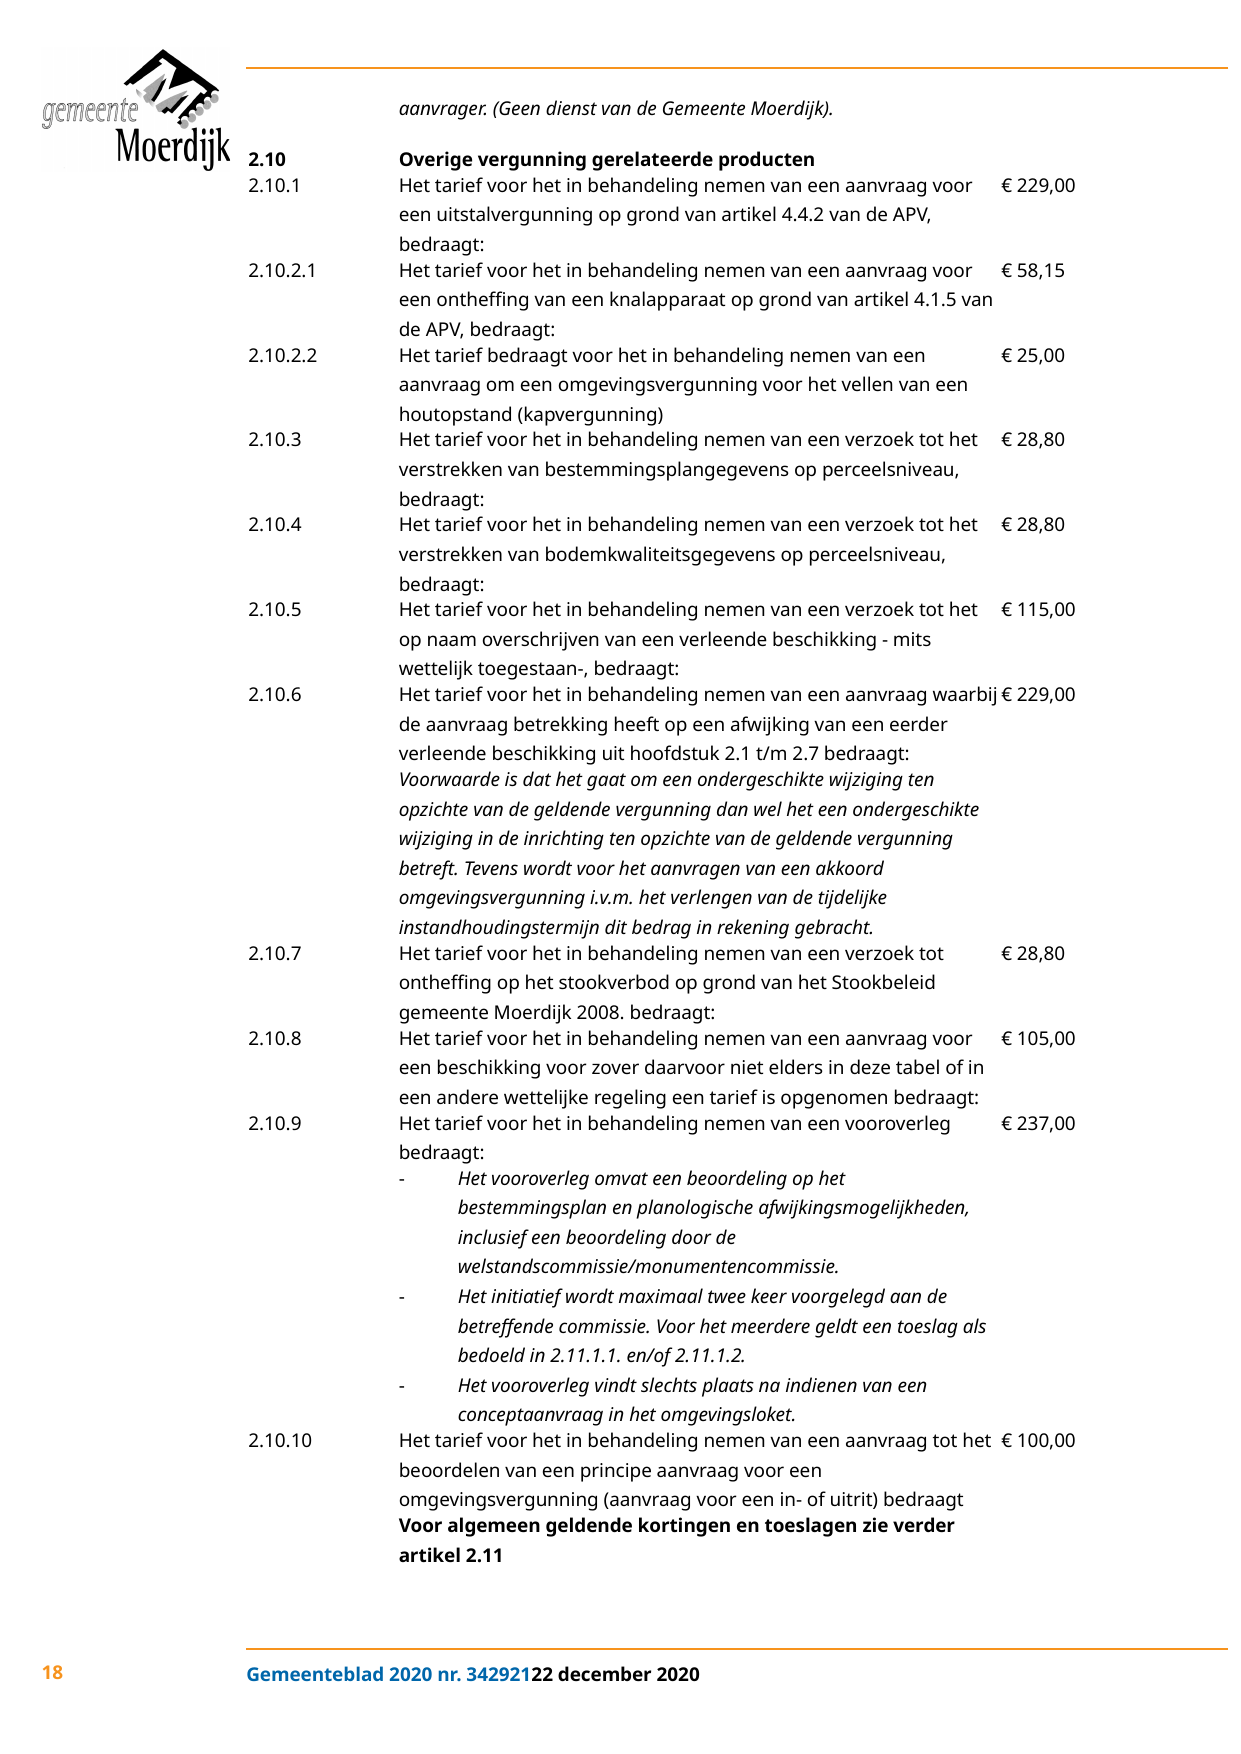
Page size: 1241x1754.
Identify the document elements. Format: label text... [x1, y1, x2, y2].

table_cell [248, 1165, 398, 1427]
table_cell Overige vergunning gerelateerde producten [399, 146, 1001, 172]
table_cell € 28,80 [1001, 512, 1152, 596]
table_cell 2.10.10 [248, 1428, 398, 1512]
table_cell Het tarief bedraagt voor het in behandeling nemen van een aanvraag om een omgevingsvergunning voor het vellen van een houtopstand (kapvergunning) [399, 342, 1001, 427]
table_cell Het tarief voor het in behandeling nemen van een vooroverleg bedraagt: [399, 1110, 1001, 1165]
table_cell € 229,00 [1001, 681, 1152, 766]
table_cell € 58,15 [1001, 257, 1152, 342]
table_cell Het tarief voor het in behandeling nemen van een verzoek tot het op naam overschrijven van een verleende beschikking - mits wettelijk toegestaan-, bedraagt: [399, 596, 1001, 681]
table_cell 2.10.4 [248, 512, 398, 596]
table_cell [248, 121, 1152, 146]
table_cell € 100,00 [1001, 1428, 1152, 1512]
table_cell € 229,00 [1001, 172, 1152, 257]
table_cell [1001, 95, 1152, 121]
table_cell aanvrager. (Geen dienst van de Gemeente Moerdijk). [399, 95, 1001, 121]
table_cell 2.10.7 [248, 940, 398, 1025]
table_cell 2.10.2.1 [248, 257, 398, 342]
table_cell [1001, 146, 1152, 172]
table_cell Het tarief voor het in behandeling nemen van een aanvraag voor een ontheffing van een knalapparaat op grond van artikel 4.1.5 van de APV, bedraagt: [399, 257, 1001, 342]
table_cell [1001, 1165, 1152, 1427]
table_cell 2.10.9 [248, 1110, 398, 1165]
table_cell [1001, 1512, 1152, 1568]
table_cell € 28,80 [1001, 427, 1152, 512]
table_cell Het tarief voor het in behandeling nemen van een verzoek tot het verstrekken van bodemkwaliteitsgegevens op perceelsniveau, bedraagt: [399, 512, 1001, 596]
table_cell € 115,00 [1001, 596, 1152, 681]
table_cell Het tarief voor het in behandeling nemen van een verzoek tot ontheffing op het stookverbod op grond van het Stookbeleid gemeente Moerdijk 2008. bedraagt: [399, 940, 1001, 1025]
table_cell 2.10.5 [248, 596, 398, 681]
table_cell Het tarief voor het in behandeling nemen van een aanvraag voor een beschikking voor zover daarvoor niet elders in deze tabel of in een andere wettelijke regeling een tarief is opgenomen bedraagt: [399, 1025, 1001, 1110]
table_cell € 105,00 [1001, 1025, 1152, 1110]
table_cell [248, 1568, 1152, 1593]
table_cell Voorwaarde is dat het gaat om een ondergeschikte wijziging ten opzichte van de geldende vergunning dan wel het een ondergeschikte wijziging in de inrichting ten opzichte van de geldende vergunning betreft. Tevens wordt voor het aanvragen van een akkoord omgevingsvergunning i.v.m. het verlengen van de tijdelijke instandhoudingstermijn dit bedrag in rekening gebracht. [399, 766, 1001, 940]
table_cell Het tarief voor het in behandeling nemen van een aanvraag tot het beoordelen van een principe aanvraag voor een omgevingsvergunning (aanvraag voor een in- of uitrit) bedraagt [399, 1428, 1001, 1512]
table_cell Het tarief voor het in behandeling nemen van een aanvraag voor een uitstalvergunning op grond van artikel 4.4.2 van de APV, bedraagt: [399, 172, 1001, 257]
table_cell 2.10.2.2 [248, 342, 398, 427]
table_cell 2.10.1 [248, 172, 398, 257]
table_cell [248, 1512, 398, 1568]
picture [41, 47, 231, 172]
table_cell 2.10 [248, 146, 398, 172]
table_cell Voor algemeen geldende kortingen en toeslagen zie verder artikel 2.11 [399, 1512, 1001, 1568]
table_cell € 237,00 [1001, 1110, 1152, 1165]
table_cell [1001, 766, 1152, 940]
table_cell [248, 766, 398, 940]
table_cell Het tarief voor het in behandeling nemen van een aanvraag waarbij de aanvraag betrekking heeft op een afwijking van een eerder verleende beschikking uit hoofdstuk 2.1 t/m 2.7 bedraagt: [399, 681, 1001, 766]
table_cell [248, 95, 398, 121]
table_cell Het tarief voor het in behandeling nemen van een verzoek tot het verstrekken van bestemmingsplangegevens op perceelsniveau, bedraagt: [399, 427, 1001, 512]
table_cell 2.10.6 [248, 681, 398, 766]
table_cell € 28,80 [1001, 940, 1152, 1025]
table_cell 2.10.3 [248, 427, 398, 512]
table_cell € 25,00 [1001, 342, 1152, 427]
table_cell Het vooroverleg omvat een beoordeling op het bestemmingsplan en planologische afwijkingsmogelijkheden, inclusief een beoordeling door de welstandscommissie/monumentencommissie. Het initiatief wordt maximaal twee keer voorgelegd aan de betreffende commissie. Voor het meerdere geldt een toeslag als bedoeld in 2.11.1.1. en/of 2.11.1.2. Het vooroverleg vindt slechts plaats na indienen van een conceptaanvraag in het omgevingsloket. [399, 1165, 1001, 1427]
table_cell 2.10.8 [248, 1025, 398, 1110]
